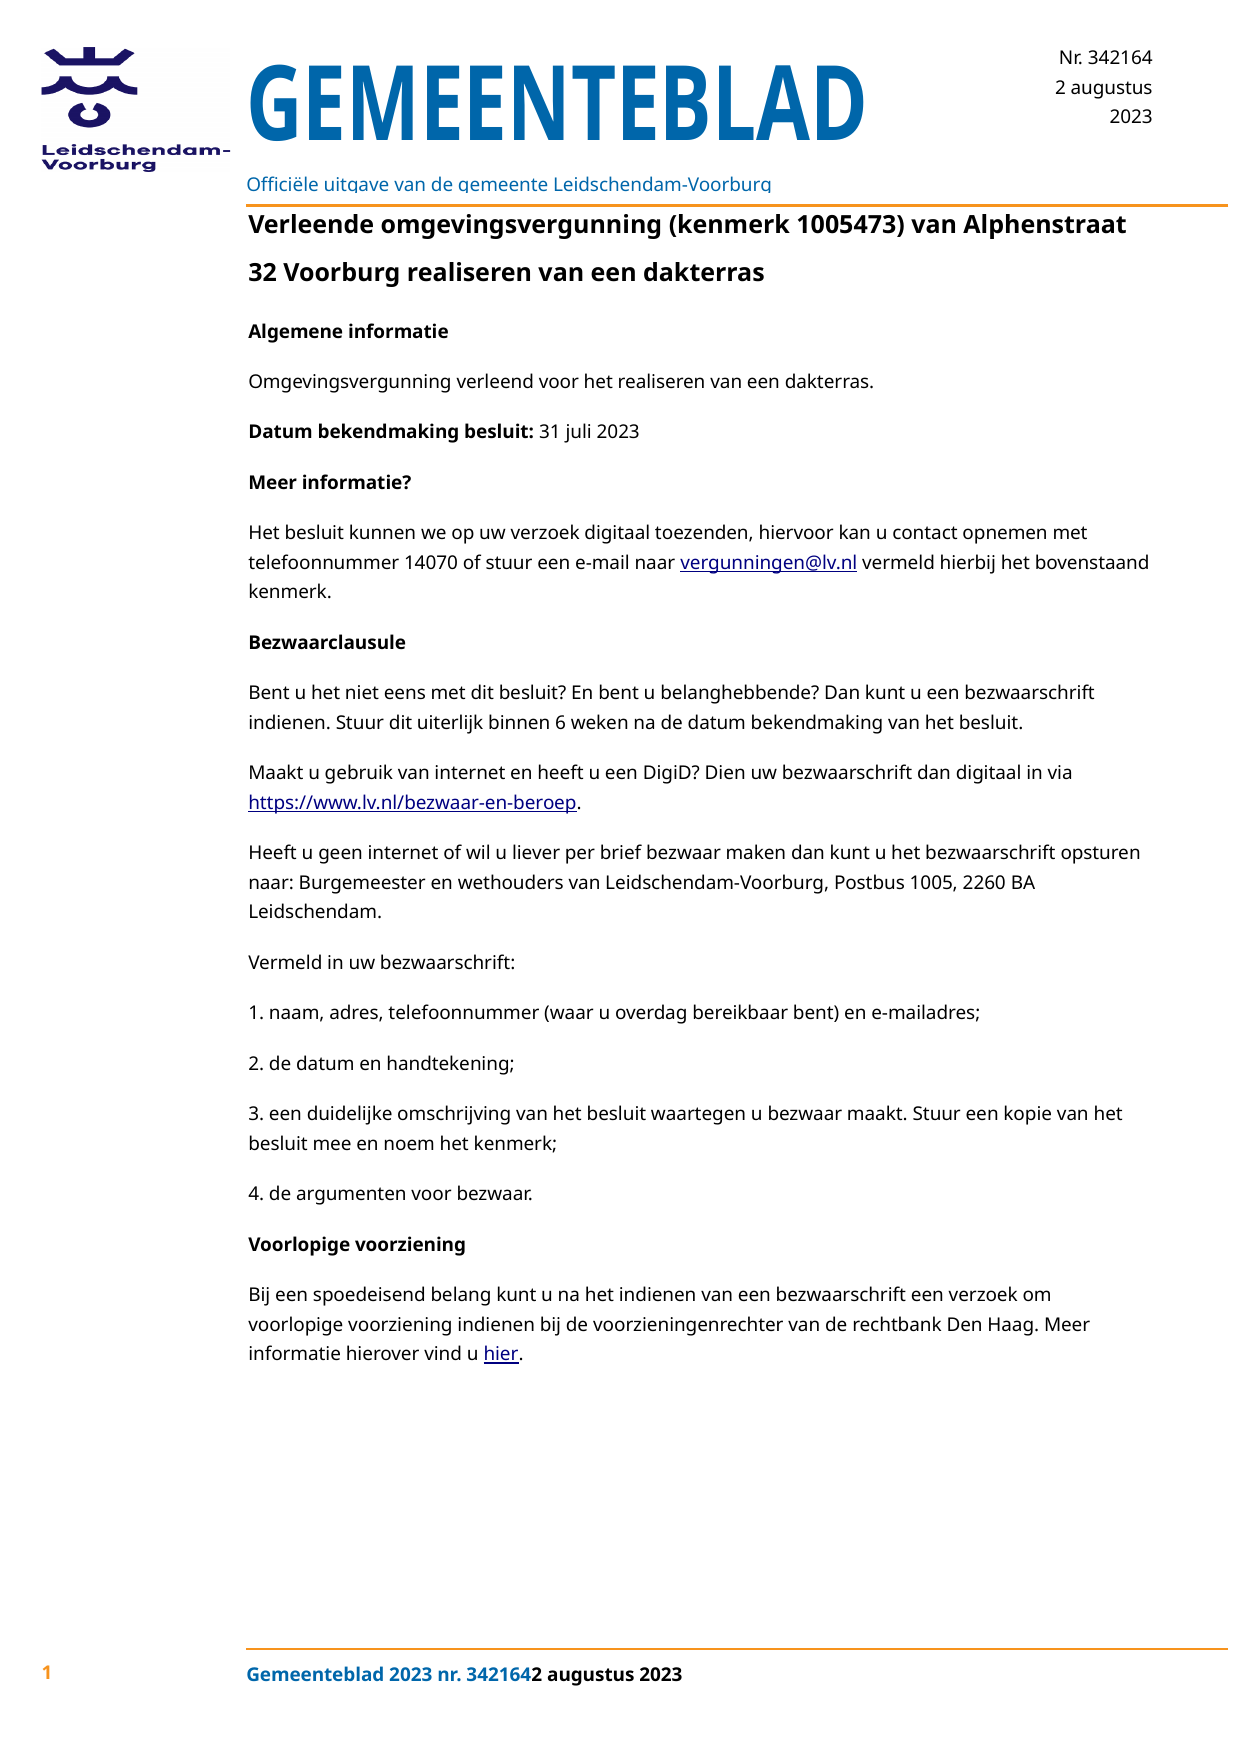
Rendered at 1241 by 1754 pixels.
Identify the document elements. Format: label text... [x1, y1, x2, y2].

text 1. naam, adres, telefoonnummer (waar u overdag bereikbaar bent) en e-mailadres; [248, 999, 1152, 1025]
text 4. de argumenten voor bezwaar. [248, 1180, 1152, 1206]
text Voorlopige voorziening [248, 1231, 1152, 1257]
text Omgevingsvergunning verleend voor het realiseren van een dakterras. [248, 368, 1152, 394]
text Bij een spoedeisend belang kunt u na het indienen van een bezwaarschrift een verzoek om voorlopige voorziening indienen bij de voorzieningenrechter van de rechtbank Den Haag. Meer informatie hierover vind u hier. [248, 1281, 1152, 1366]
text Heeft u geen internet of wil u liever per brief bezwaar maken dan kunt u het bezwaarschrift opsturen naar: Burgemeester en wethouders van Leidschendam-Voorburg, Postbus 1005, 2260 BA Leidschendam. [248, 839, 1152, 924]
picture [41, 47, 231, 172]
text Bent u het niet eens met dit besluit? En bent u belanghebbende? Dan kunt u een bezwaarschrift indienen. Stuur dit uiterlijk binnen 6 weken na de datum bekendmaking van het besluit. [248, 679, 1152, 735]
text Bezwaarclausule [248, 629, 1152, 655]
text Datum bekendmaking besluit: 31 juli 2023 [248, 419, 1152, 444]
text 2. de datum en handtekening; [248, 1050, 1152, 1076]
text 3. een duidelijke omschrijving van het besluit waartegen u bezwaar maakt. Stuur een kopie van het besluit mee en noem het kenmerk; [248, 1100, 1152, 1156]
text Vermeld in uw bezwaarschrift: [248, 949, 1152, 975]
text Algemene informatie [248, 318, 1152, 344]
text Maakt u gebruik van internet en heeft u een DigiD? Dien uw bezwaarschrift dan digitaal in via https://www.lv.nl/bezwaar-en-beroep. [248, 759, 1152, 815]
text Verleende omgevingsvergunning (kenmerk 1005473) van Alphenstraat 32 Voorburg realiseren van een dakterras [248, 207, 1152, 288]
text Meer informatie? [248, 469, 1152, 495]
text Het besluit kunnen we op uw verzoek digitaal toezenden, hiervoor kan u contact opnemen met telefoonnummer 14070 of stuur een e-mail naar vergunningen@lv.nl vermeld hierbij het bovenstaand kenmerk. [248, 519, 1152, 604]
